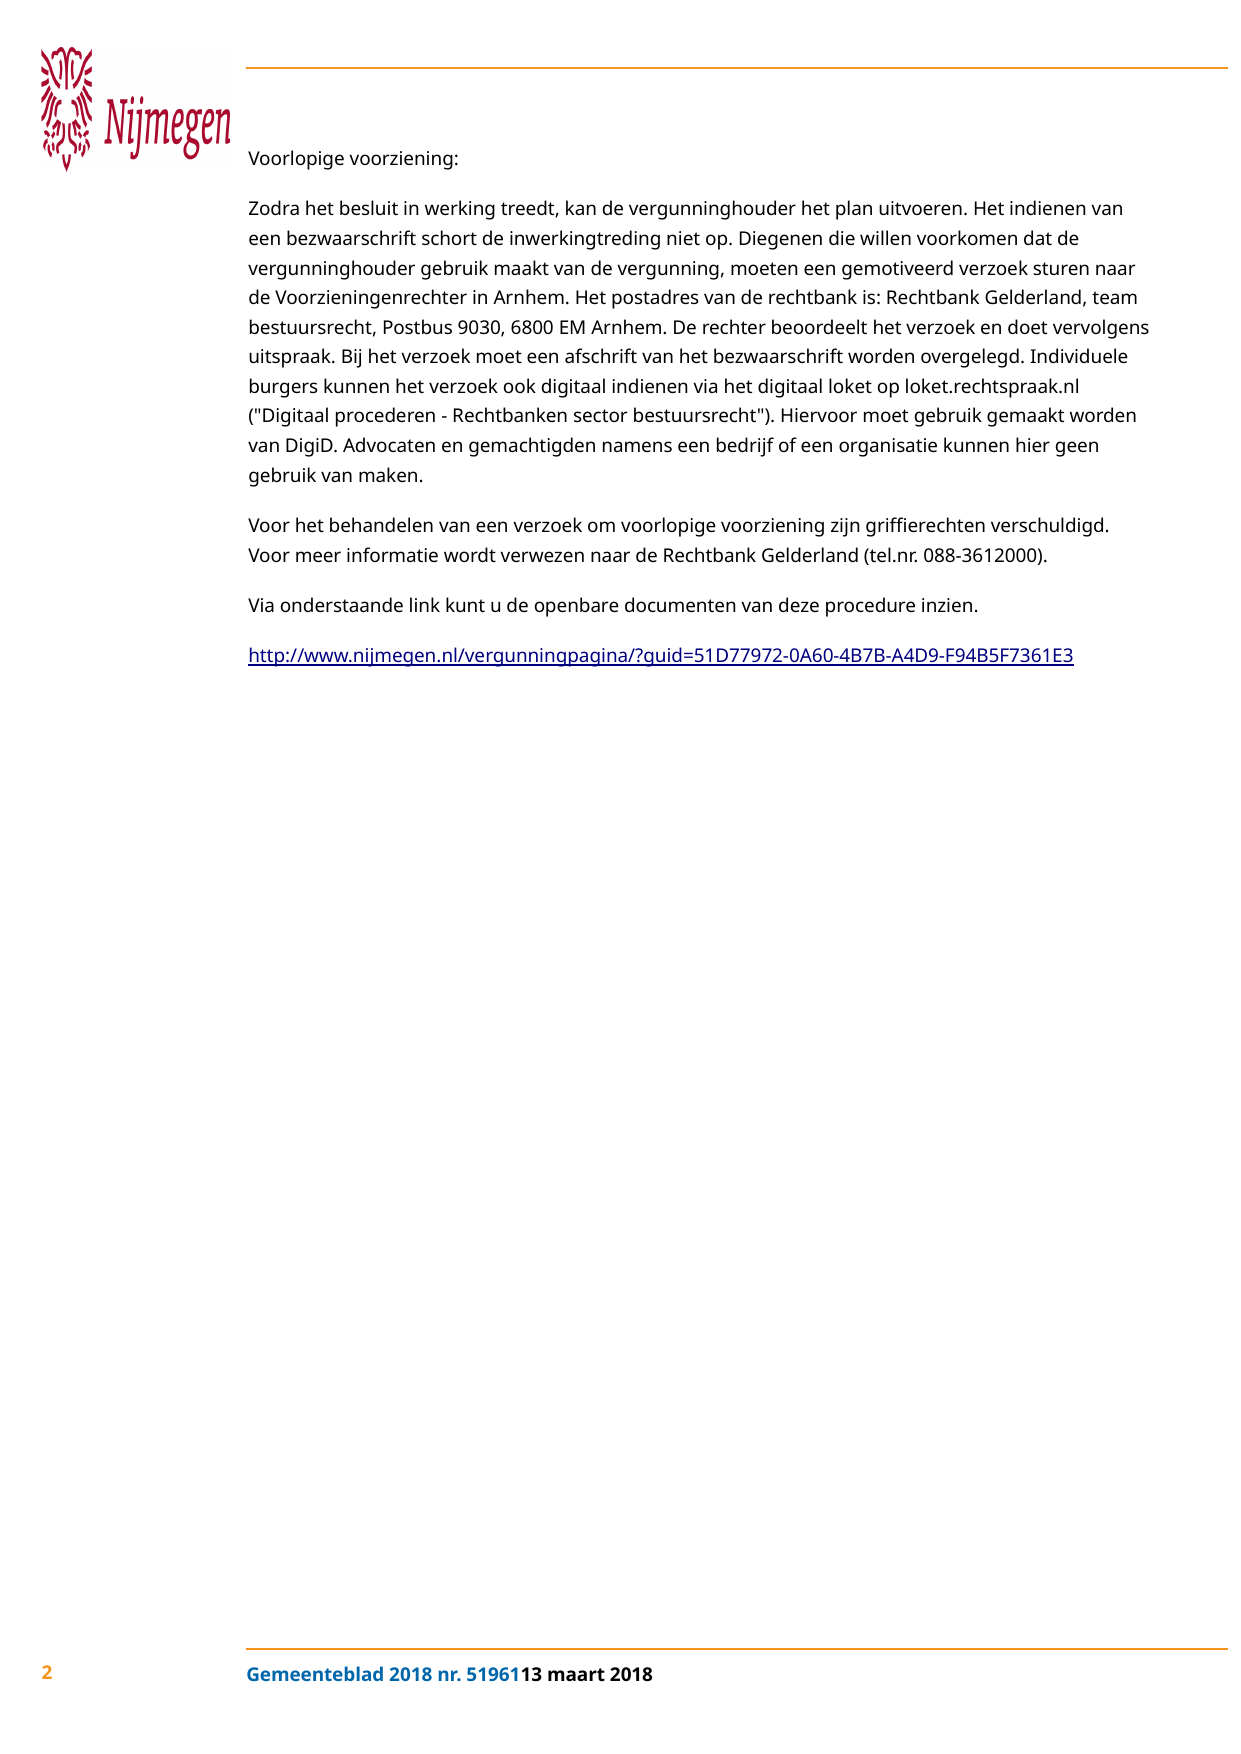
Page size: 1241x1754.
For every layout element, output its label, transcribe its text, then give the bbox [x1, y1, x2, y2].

text Voor het behandelen van een verzoek om voorlopige voorziening zijn griffierechten verschuldigd. Voor meer informatie wordt verwezen naar de Rechtbank Gelderland (tel.nr. 088-3612000). [248, 512, 1152, 568]
picture [41, 47, 231, 172]
text http://www.nijmegen.nl/vergunningpagina/?guid=51D77972-0A60-4B7B-A4D9-F94B5F7361E3 [248, 643, 1152, 668]
text Via onderstaande link kunt u de openbare documenten van deze procedure inzien. [248, 592, 1152, 618]
text Zodra het besluit in werking treedt, kan de vergunninghouder het plan uitvoeren. Het indienen van een bezwaarschrift schort de inwerkingtreding niet op. Diegenen die willen voorkomen dat de vergunninghouder gebruik maakt van de vergunning, moeten een gemotiveerd verzoek sturen naar de Voorzieningenrechter in Arnhem. Het postadres van de rechtbank is: Rechtbank Gelderland, team bestuursrecht, Postbus 9030, 6800 EM Arnhem. De rechter beoordeelt het verzoek en doet vervolgens uitspraak. Bij het verzoek moet een afschrift van het bezwaarschrift worden overgelegd. Individuele burgers kunnen het verzoek ook digitaal indienen via het digitaal loket op loket.rechtspraak.nl ("Digitaal procederen - Rechtbanken sector bestuursrecht"). Hiervoor moet gebruik gemaakt worden van DigiD. Advocaten en gemachtigden namens een bedrijf of een organisatie kunnen hier geen gebruik van maken. [248, 196, 1152, 488]
text Voorlopige voorziening: [248, 145, 1152, 171]
